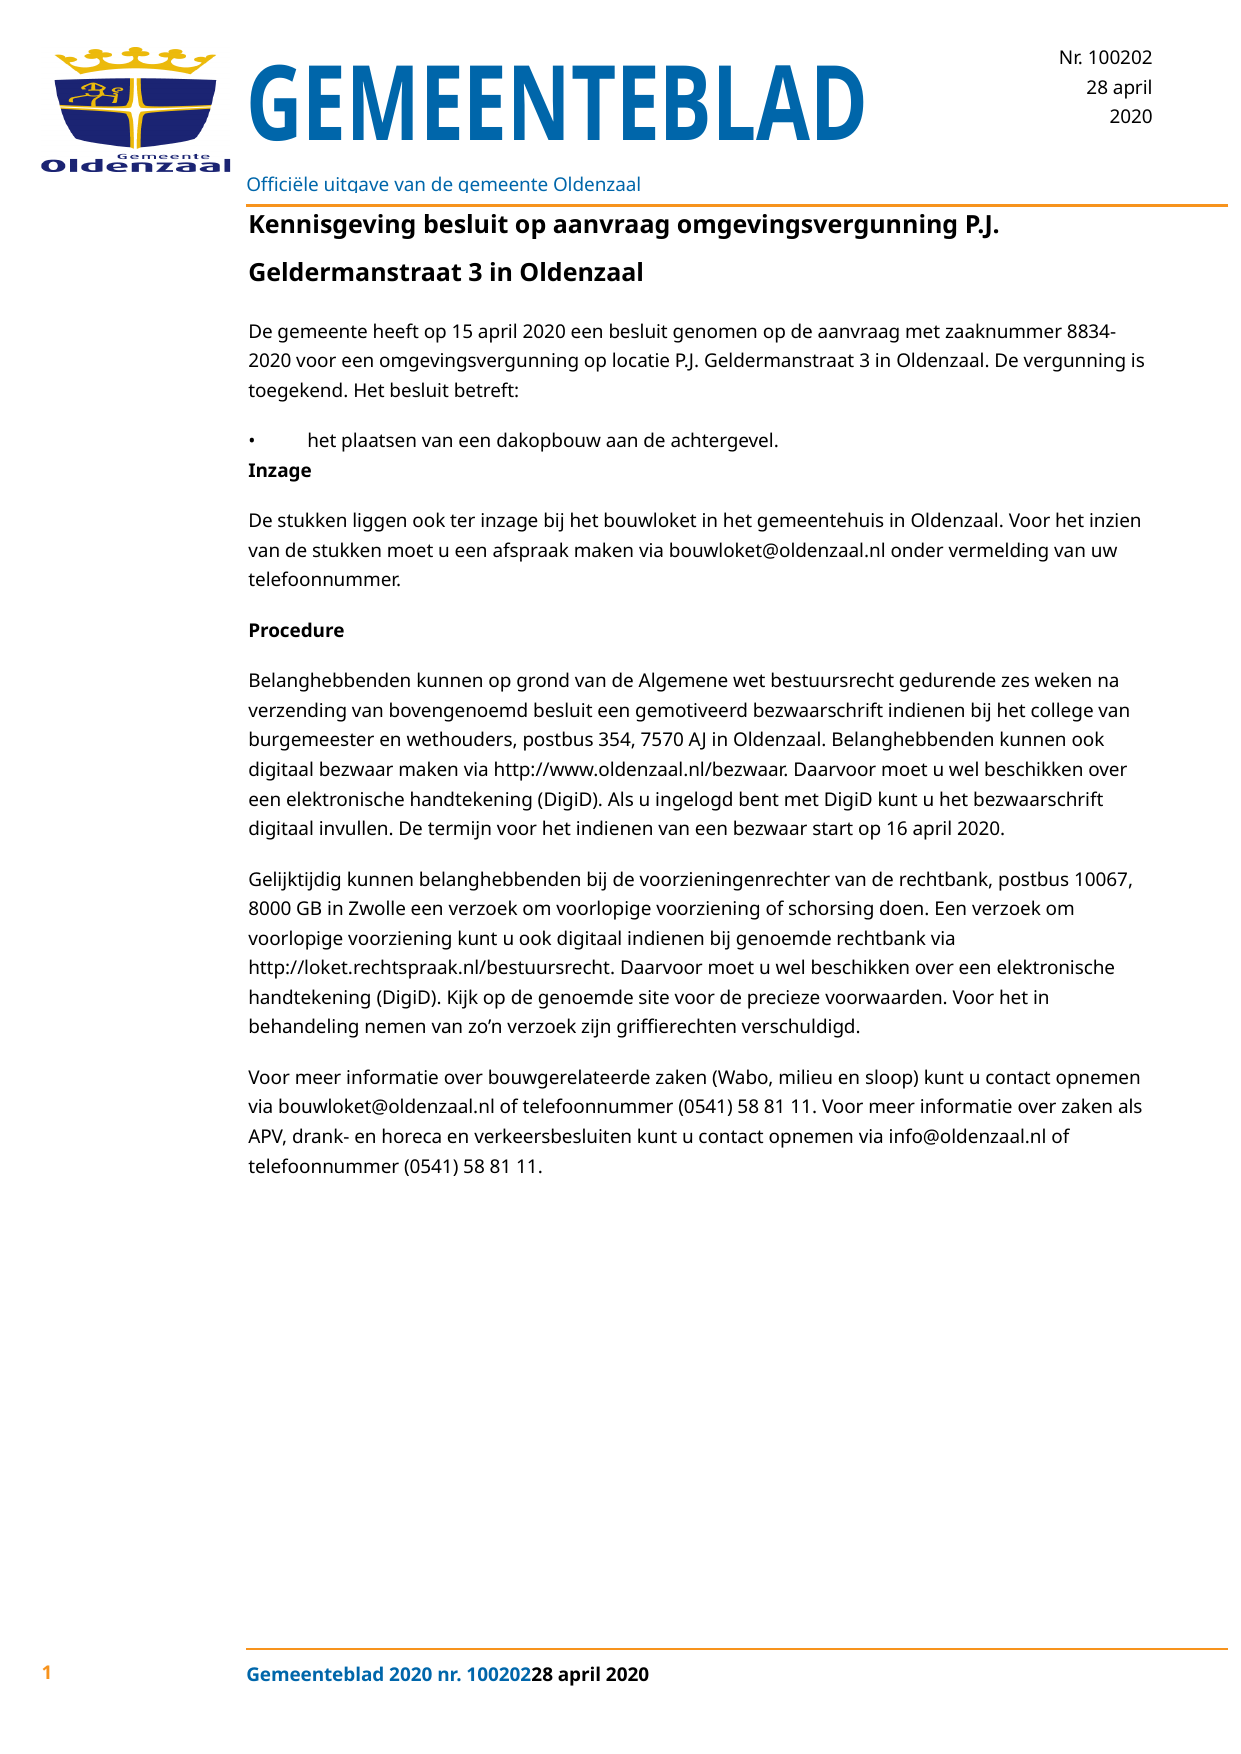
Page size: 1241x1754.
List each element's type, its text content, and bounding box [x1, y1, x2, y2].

text De stukken liggen ook ter inzage bij het bouwloket in het gemeentehuis in Oldenzaal. Voor het inzien van de stukken moet u een afspraak maken via bouwloket@oldenzaal.nl onder vermelding van uw telefoonnummer. [248, 507, 1152, 592]
list het plaatsen van een dakopbouw aan de achtergevel. [248, 427, 1152, 453]
text Gelijktijdig kunnen belanghebbenden bij de voorzieningenrechter van de rechtbank, postbus 10067, 8000 GB in Zwolle een verzoek om voorlopige voorziening of schorsing doen. Een verzoek om voorlopige voorziening kunt u ook digitaal indienen bij genoemde rechtbank via http://loket.rechtspraak.nl/bestuursrecht. Daarvoor moet u wel beschikken over een elektronische handtekening (DigiD). Kijk op de genoemde site voor de precieze voorwaarden. Voor het in behandeling nemen van zo’n verzoek zijn griffierechten verschuldigd. [248, 866, 1152, 1039]
text Inzage [248, 457, 1152, 483]
text Belanghebbenden kunnen op grond van de Algemene wet bestuursrecht gedurende zes weken na verzending van bovengenoemd besluit een gemotiveerd bezwaarschrift indienen bij het college van burgemeester en wethouders, postbus 354, 7570 AJ in Oldenzaal. Belanghebbenden kunnen ook digitaal bezwaar maken via http://www.oldenzaal.nl/bezwaar. Daarvoor moet u wel beschikken over een elektronische handtekening (DigiD). Als u ingelogd bent met DigiD kunt u het bezwaarschrift digitaal invullen. De termijn voor het indienen van een bezwaar start op 16 april 2020. [248, 667, 1152, 841]
text Kennisgeving besluit op aanvraag omgevingsvergunning P.J. Geldermanstraat 3 in Oldenzaal [248, 207, 1152, 288]
text De gemeente heeft op 15 april 2020 een besluit genomen op de aanvraag met zaaknummer 8834-2020 voor een omgevingsvergunning op locatie P.J. Geldermanstraat 3 in Oldenzaal. De vergunning is toegekend. Het besluit betreft: [248, 318, 1152, 403]
text Voor meer informatie over bouwgerelateerde zaken (Wabo, milieu en sloop) kunt u contact opnemen via bouwloket@oldenzaal.nl of telefoonnummer (0541) 58 81 11. Voor meer informatie over zaken als APV, drank- en horeca en verkeersbesluiten kunt u contact opnemen via info@oldenzaal.nl of telefoonnummer (0541) 58 81 11. [248, 1064, 1152, 1179]
picture [41, 47, 231, 172]
text Procedure [248, 617, 1152, 643]
